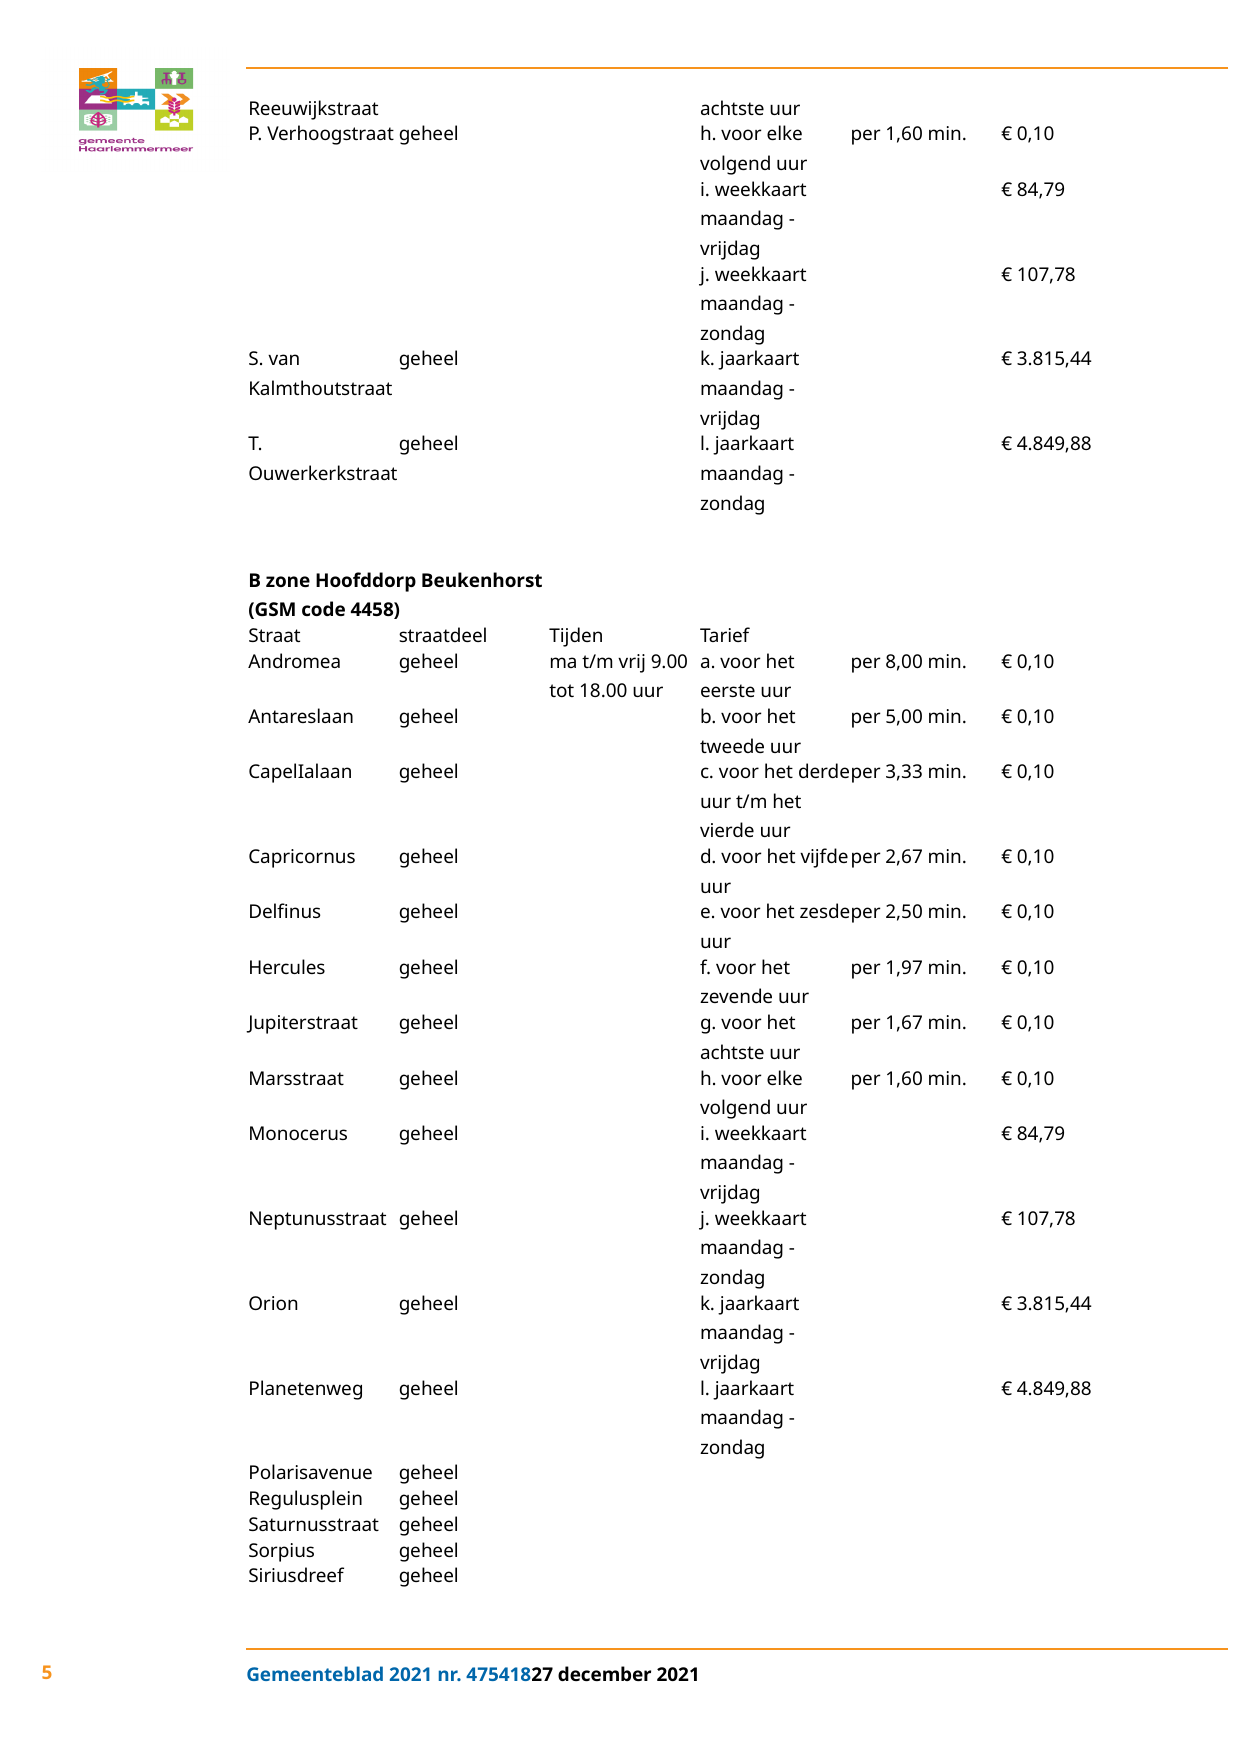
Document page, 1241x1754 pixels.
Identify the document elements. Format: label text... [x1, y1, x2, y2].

table_cell Regulusplein [248, 1485, 398, 1511]
table_cell Planetenweg [248, 1375, 398, 1459]
table_cell Delfinus [248, 899, 398, 954]
table_cell [700, 1537, 850, 1562]
table_cell [850, 1290, 1001, 1375]
table_cell geheel [399, 1511, 549, 1537]
table_cell geheel [399, 899, 549, 954]
table_cell [850, 261, 1001, 346]
table_cell [700, 515, 850, 541]
table_cell h. voor elke volgend uur [700, 1065, 850, 1120]
table_cell per 3,33 min. [850, 759, 1001, 843]
table_cell € 3.815,44 [1001, 346, 1152, 431]
table_cell per 1,97 min. [850, 954, 1001, 1009]
table_cell h. voor elke volgend uur [700, 121, 850, 176]
table_cell k. jaarkaart maandag - vrijdag [700, 346, 850, 431]
table_cell [1001, 1485, 1152, 1511]
table_cell [850, 1563, 1001, 1588]
table_cell [850, 95, 1001, 121]
table_cell Straat [248, 622, 398, 648]
table_cell [248, 261, 398, 346]
table_cell geheel [399, 1290, 549, 1375]
table_cell € 0,10 [1001, 954, 1152, 1009]
table_cell geheel [399, 954, 549, 1009]
table_cell d. voor het vijfde uur [700, 844, 850, 899]
table_cell Neptunusstraat [248, 1205, 398, 1290]
table_cell [850, 515, 1001, 541]
table_cell [850, 1511, 1001, 1537]
table_cell Sorpius [248, 1537, 398, 1562]
table_cell [700, 541, 850, 567]
table_cell l. jaarkaart maandag - zondag [700, 431, 850, 515]
table_cell geheel [399, 648, 549, 703]
table_cell [850, 1120, 1001, 1205]
table_cell [1001, 1563, 1152, 1588]
table_cell Monocerus [248, 1120, 398, 1205]
table_cell € 107,78 [1001, 261, 1152, 346]
table_cell [850, 541, 1001, 567]
table_cell [700, 1563, 850, 1588]
table_cell [549, 95, 700, 541]
table_cell [399, 541, 549, 567]
table_cell l. jaarkaart maandag - zondag [700, 1375, 850, 1459]
table_cell [850, 567, 1001, 622]
table_cell [850, 1537, 1001, 1562]
table_cell [700, 567, 850, 622]
table_cell [399, 176, 549, 261]
table_cell e. voor het zesde uur [700, 899, 850, 954]
table_cell Orion [248, 1290, 398, 1375]
table_cell [850, 176, 1001, 261]
table_cell geheel [399, 1065, 549, 1120]
table_cell [850, 346, 1001, 431]
table_cell [1001, 95, 1152, 121]
table_cell [399, 261, 549, 346]
table_cell Tarief [700, 622, 1152, 648]
table_cell a. voor het eerste uur [700, 648, 850, 703]
table_cell [850, 1460, 1001, 1485]
table_cell per 8,00 min. [850, 648, 1001, 703]
table_cell geheel [399, 431, 549, 515]
table_cell Saturnusstraat [248, 1511, 398, 1537]
table_cell i. weekkaart maandag - vrijdag [700, 1120, 850, 1205]
table_cell i. weekkaart maandag - vrijdag [700, 176, 850, 261]
table_cell geheel [399, 346, 549, 431]
table_cell achtste uur [700, 95, 850, 121]
table_cell S. van Kalmthoutstraat [248, 346, 398, 431]
table_cell € 0,10 [1001, 844, 1152, 899]
table_cell € 107,78 [1001, 1205, 1152, 1290]
table_cell [248, 515, 398, 541]
table_cell b. voor het tweede uur [700, 703, 850, 758]
table_cell per 1,60 min. [850, 121, 1001, 176]
table_cell [549, 541, 700, 567]
table_cell € 0,10 [1001, 121, 1152, 176]
table_cell [700, 1511, 850, 1537]
table_cell [1001, 541, 1152, 567]
table_cell B zone Hoofddorp Beukenhorst (GSM code 4458) [248, 567, 549, 622]
table_cell geheel [399, 844, 549, 899]
table_cell geheel [399, 1375, 549, 1459]
table_cell geheel [399, 703, 549, 758]
table_cell [850, 1485, 1001, 1511]
table_cell [248, 541, 398, 567]
table_cell j. weekkaart maandag - zondag [700, 1205, 850, 1290]
table_cell geheel [399, 1009, 549, 1065]
table_cell [700, 1485, 850, 1511]
table_cell P. Verhoogstraat [248, 121, 398, 176]
table_cell geheel [399, 1537, 549, 1562]
table_cell [399, 95, 549, 121]
table_cell c. voor het derde uur t/m het vierde uur [700, 759, 850, 843]
table_cell T. Ouwerkerkstraat [248, 431, 398, 515]
table_cell [1001, 1511, 1152, 1537]
table_cell € 0,10 [1001, 703, 1152, 758]
table_cell € 84,79 [1001, 1120, 1152, 1205]
table_cell € 0,10 [1001, 899, 1152, 954]
table_cell [1001, 1460, 1152, 1485]
table_cell straatdeel [399, 622, 549, 648]
table_cell CapelIalaan [248, 759, 398, 843]
table_cell j. weekkaart maandag - zondag [700, 261, 850, 346]
table_cell geheel [399, 121, 549, 176]
table_cell per 1,67 min. [850, 1009, 1001, 1065]
table_cell [700, 1460, 850, 1485]
table_cell [850, 431, 1001, 515]
table_cell geheel [399, 1485, 549, 1511]
table_cell Polarisavenue [248, 1460, 398, 1485]
table_cell Jupiterstraat [248, 1009, 398, 1065]
table_cell € 4.849,88 [1001, 431, 1152, 515]
table_cell per 1,60 min. [850, 1065, 1001, 1120]
table_cell [1001, 567, 1152, 622]
table_cell € 0,10 [1001, 1009, 1152, 1065]
table_cell Hercules [248, 954, 398, 1009]
table_cell € 3.815,44 [1001, 1290, 1152, 1375]
table_cell € 0,10 [1001, 648, 1152, 703]
table_cell Capricornus [248, 844, 398, 899]
table_cell € 4.849,88 [1001, 1375, 1152, 1459]
table_cell Marsstraat [248, 1065, 398, 1120]
table_cell geheel [399, 759, 549, 843]
table_cell [248, 176, 398, 261]
table_cell € 84,79 [1001, 176, 1152, 261]
table_cell k. jaarkaart maandag - vrijdag [700, 1290, 850, 1375]
table_cell ma t/m vrij 9.00 tot 18.00 uur [549, 648, 700, 1588]
table_cell f. voor het zevende uur [700, 954, 850, 1009]
table_cell [549, 567, 700, 622]
table_cell € 0,10 [1001, 759, 1152, 843]
table_cell g. voor het achtste uur [700, 1009, 850, 1065]
table_cell Siriusdreef [248, 1563, 398, 1588]
table_cell per 5,00 min. [850, 703, 1001, 758]
table_cell [399, 515, 549, 541]
table_cell Antareslaan [248, 703, 398, 758]
picture [41, 47, 231, 172]
table_cell per 2,50 min. [850, 899, 1001, 954]
table_cell [1001, 1537, 1152, 1562]
table_cell geheel [399, 1460, 549, 1485]
table_cell Tijden [549, 622, 700, 648]
table_cell per 2,67 min. [850, 844, 1001, 899]
table_cell geheel [399, 1120, 549, 1205]
table_cell Andromea [248, 648, 398, 703]
table_cell [850, 1375, 1001, 1459]
table_cell [850, 1205, 1001, 1290]
table_cell [1001, 515, 1152, 541]
table_cell geheel [399, 1563, 549, 1588]
table_cell geheel [399, 1205, 549, 1290]
table_cell € 0,10 [1001, 1065, 1152, 1120]
table_cell Reeuwijkstraat [248, 95, 398, 121]
